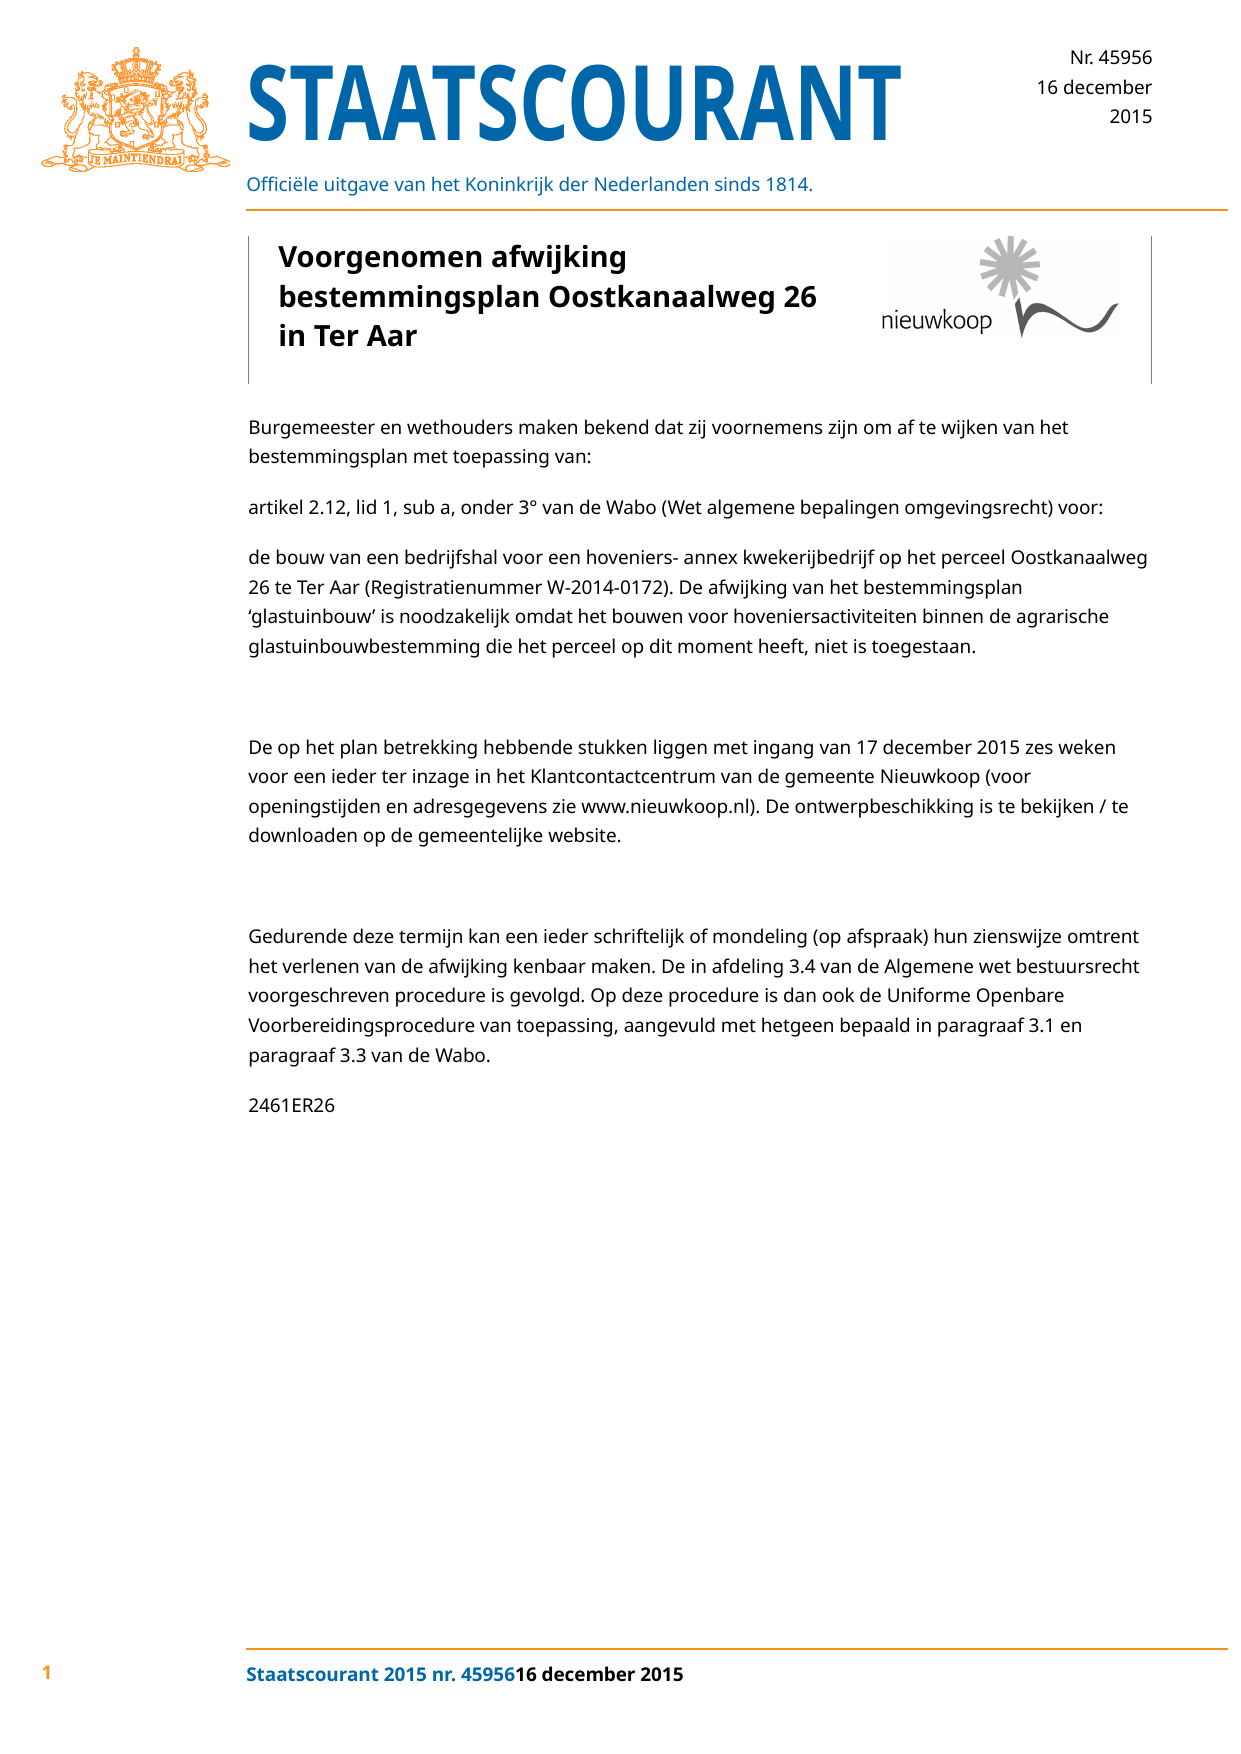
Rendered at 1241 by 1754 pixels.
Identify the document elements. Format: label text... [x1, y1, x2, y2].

text Gedurende deze termijn kan een ieder schriftelijk of mondeling (op afspraak) hun zienswijze omtrent het verlenen van de afwijking kenbaar maken. De in afdeling 3.4 van de Algemene wet bestuursrecht voorgeschreven procedure is gevolgd. Op deze procedure is dan ook de Uniforme Openbare Voorbereidingsprocedure van toepassing, aangevuld met hetgeen bepaald in paragraaf 3.1 en paragraaf 3.3 van de Wabo. [248, 923, 1152, 1068]
text artikel 2.12, lid 1, sub a, onder 3° van de Wabo (Wet algemene bepalingen omgevingsrecht) voor: [248, 494, 1152, 520]
picture [882, 236, 1119, 338]
table_header [850, 236, 1151, 384]
table_header Voorgenomen afwijking bestemmingsplan Oostkanaalweg 26 in Ter Aar [249, 236, 850, 384]
text de bouw van een bedrijfshal voor een hoveniers- annex kwekerijbedrijf op het perceel Oostkanaalweg 26 te Ter Aar (Registratienummer W-2014-0172). De afwijking van het bestemmingsplan ‘glastuinbouw’ is noodzakelijk omdat het bouwen voor hoveniersactiviteiten binnen de agrarische glastuinbouwbestemming die het perceel op dit moment heeft, niet is toegestaan. [248, 544, 1152, 659]
picture [41, 47, 231, 172]
text De op het plan betrekking hebbende stukken liggen met ingang van 17 december 2015 zes weken voor een ieder ter inzage in het Klantcontactcentrum van de gemeente Nieuwkoop (voor openingstijden en adresgegevens zie www.nieuwkoop.nl). De ontwerpbeschikking is te bekijken / te downloaden op de gemeentelijke website. [248, 734, 1152, 848]
text Burgemeester en wethouders maken bekend dat zij voornemens zijn om af te wijken van het bestemmingsplan met toepassing van: [248, 414, 1152, 469]
text 2461ER26 [248, 1092, 1152, 1118]
